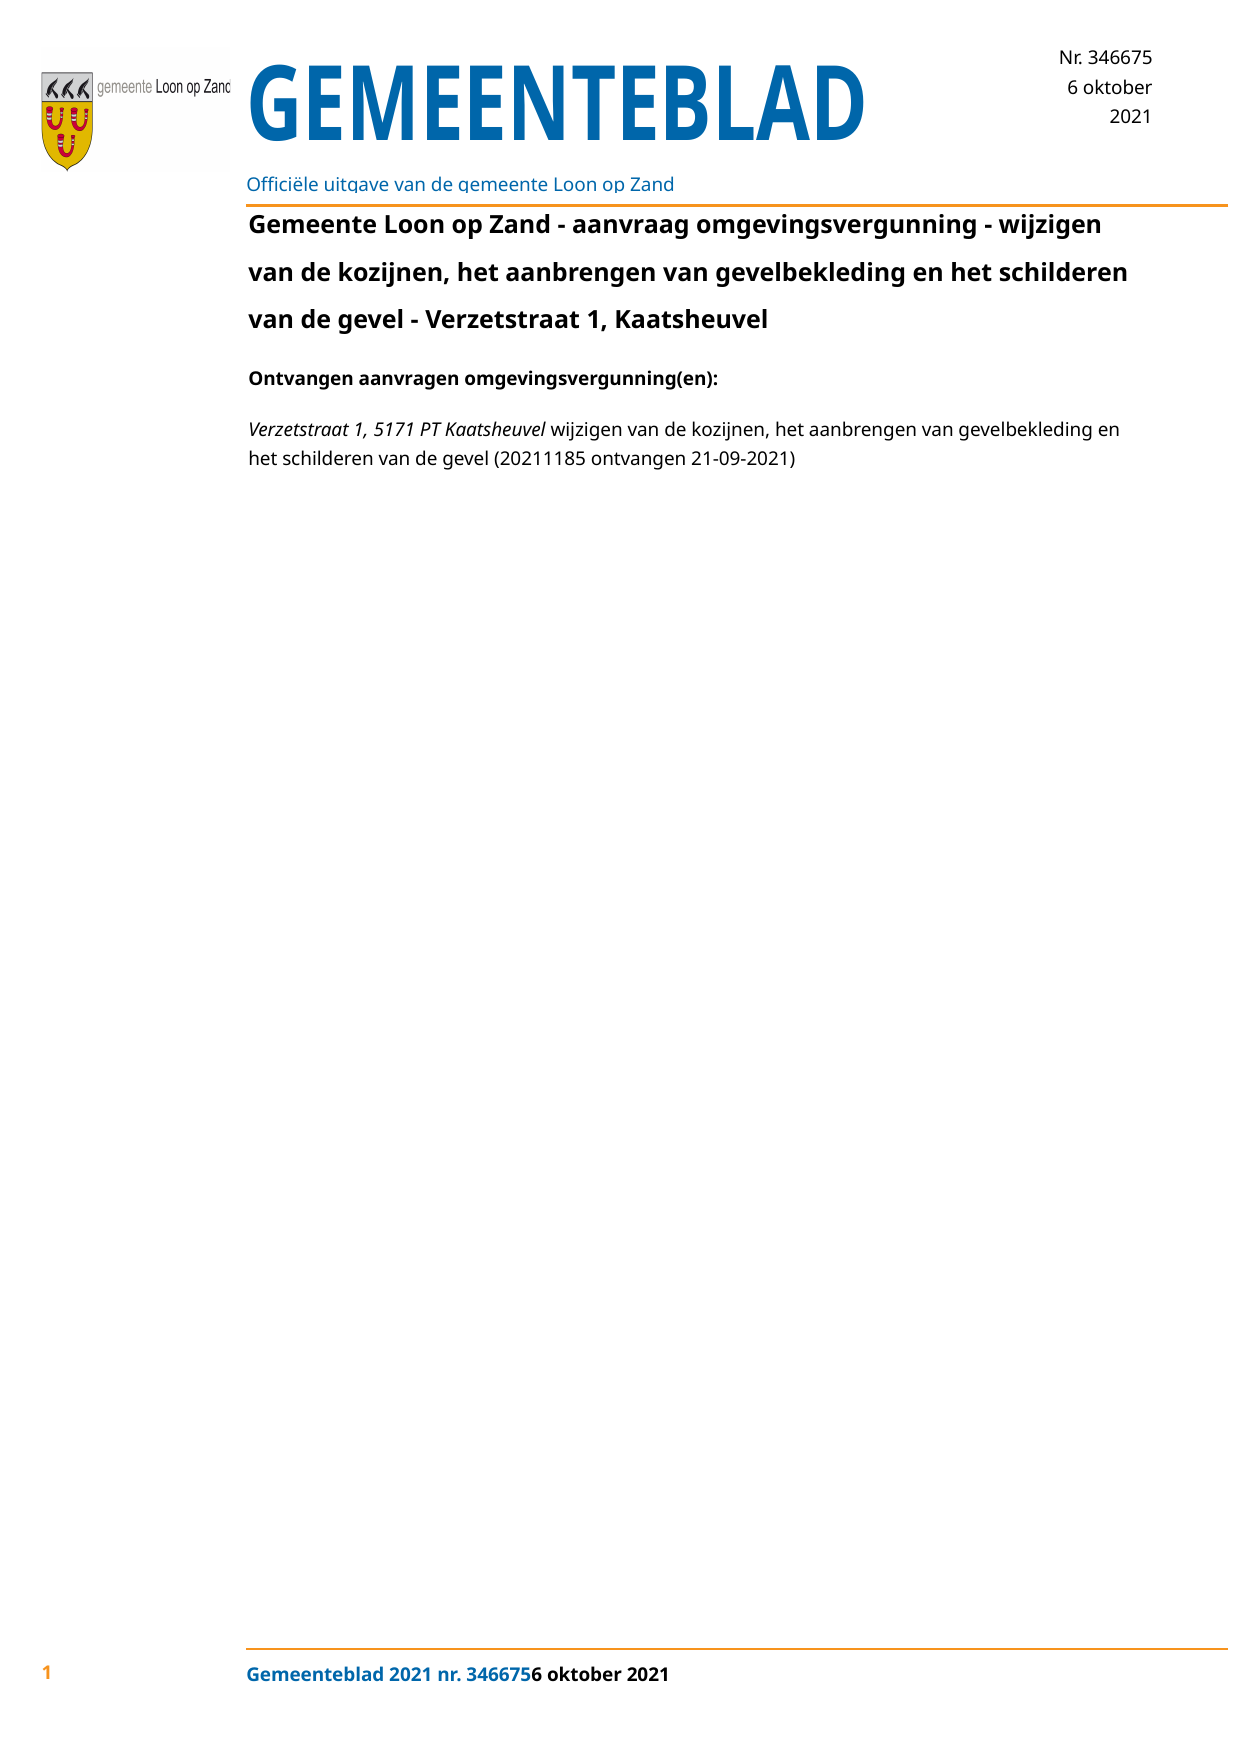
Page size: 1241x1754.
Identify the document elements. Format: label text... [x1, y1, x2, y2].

text Ontvangen aanvragen omgevingsvergunning(en): [248, 366, 1152, 391]
text Gemeente Loon op Zand - aanvraag omgevingsvergunning - wijzigen van de kozijnen, het aanbrengen van gevelbekleding en het schilderen van de gevel - Verzetstraat 1, Kaatsheuvel [248, 207, 1152, 336]
picture [41, 47, 231, 172]
text Verzetstraat 1, 5171 PT Kaatsheuvel wijzigen van de kozijnen, het aanbrengen van gevelbekleding en het schilderen van de gevel (20211185 ontvangen 21-09-2021) [248, 416, 1152, 471]
